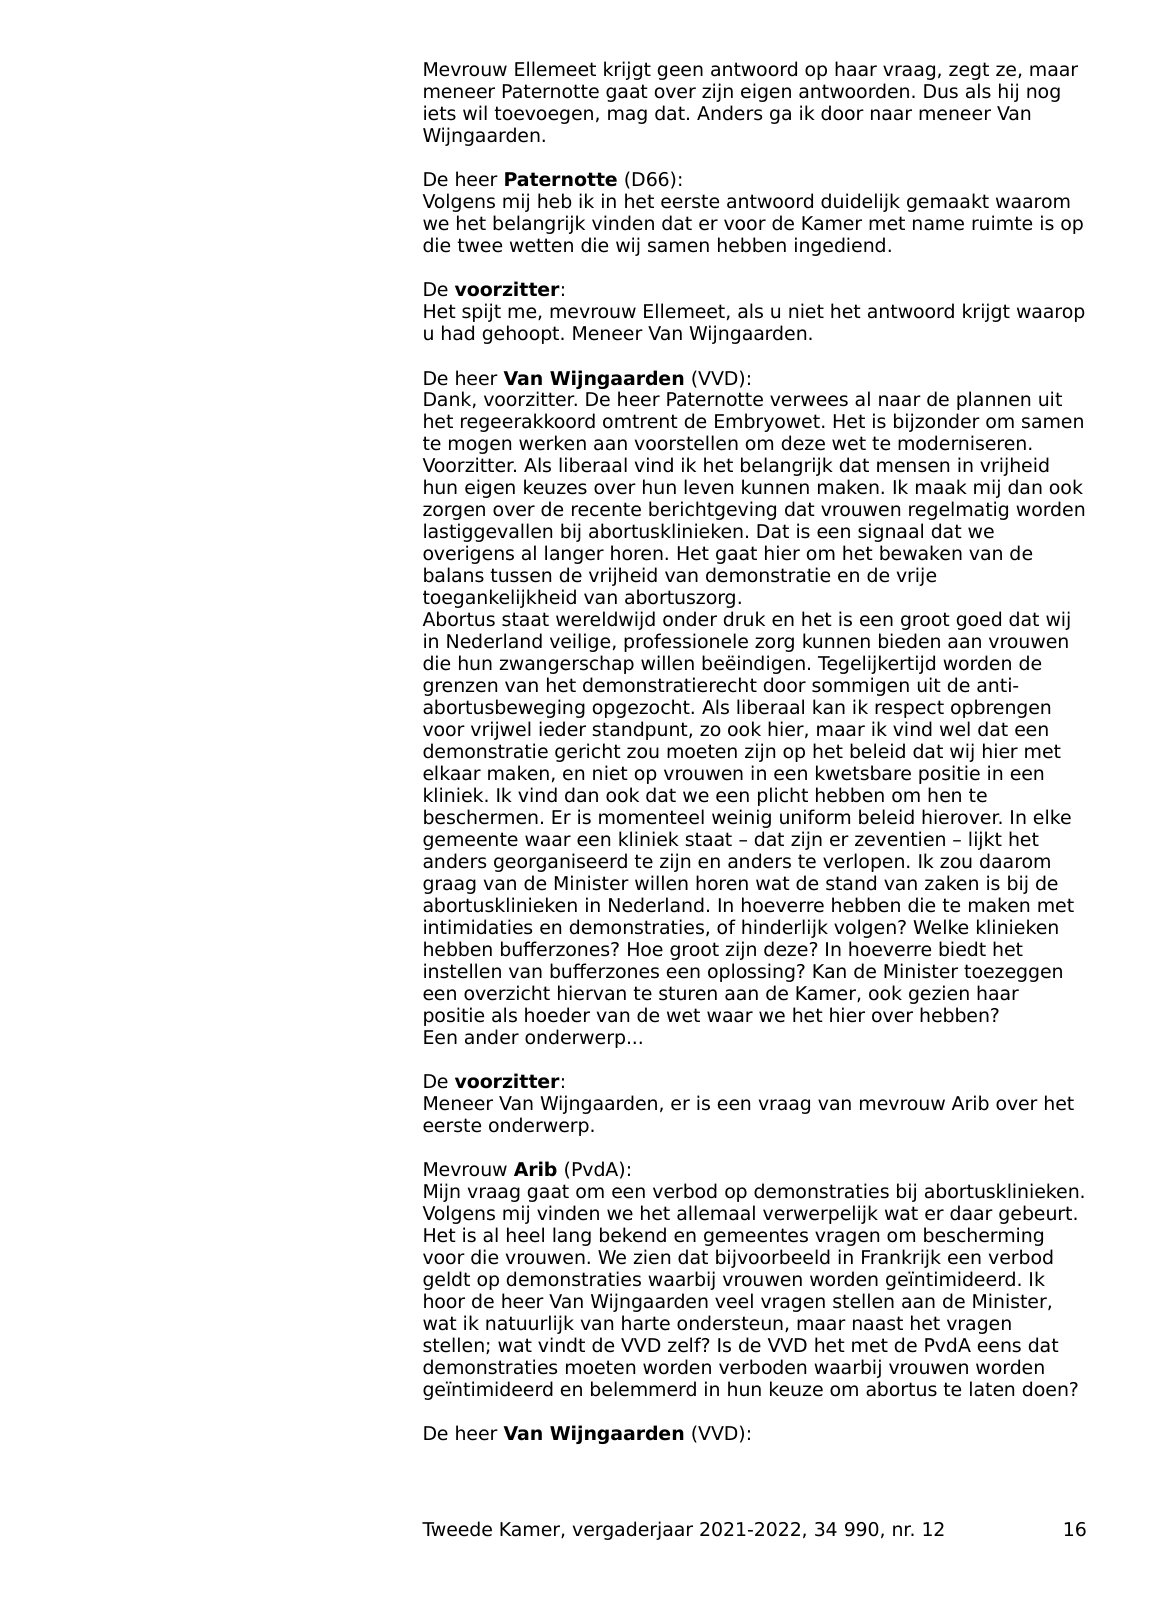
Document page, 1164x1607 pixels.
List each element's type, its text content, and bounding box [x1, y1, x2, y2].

text Mevrouw Ellemeet krijgt geen antwoord op haar vraag, zegt ze, maar meneer Paternotte gaat over zijn eigen antwoorden. Dus als hij nog iets wil toevoegen, mag dat. Anders ga ik door naar meneer Van Wijngaarden. [422, 59, 1087, 147]
text Meneer Van Wijngaarden, er is een vraag van mevrouw Arib over het eerste onderwerp. [422, 1093, 1087, 1137]
text De heer Van Wijngaarden (VVD): [422, 1423, 1087, 1445]
text Een ander onderwerp... [422, 1027, 1087, 1049]
text De voorzitter: [422, 1071, 1087, 1093]
text Het spijt me, mevrouw Ellemeet, als u niet het antwoord krijgt waarop u had gehoopt. Meneer Van Wijngaarden. [422, 301, 1087, 345]
text Dank, voorzitter. De heer Paternotte verwees al naar de plannen uit het regeerakkoord omtrent de Embryowet. Het is bijzonder om samen te mogen werken aan voorstellen om deze wet te moderniseren. [422, 389, 1087, 455]
text De voorzitter: [422, 279, 1087, 301]
text Volgens mij heb ik in het eerste antwoord duidelijk gemaakt waarom we het belangrijk vinden dat er voor de Kamer met name ruimte is op die twee wetten die wij samen hebben ingediend. [422, 191, 1087, 257]
text Mevrouw Arib (PvdA): [422, 1159, 1087, 1181]
text Voorzitter. Als liberaal vind ik het belangrijk dat mensen in vrijheid hun eigen keuzes over hun leven kunnen maken. Ik maak mij dan ook zorgen over de recente berichtgeving dat vrouwen regelmatig worden lastiggevallen bij abortusklinieken. Dat is een signaal dat we overigens al langer horen. Het gaat hier om het bewaken van de balans tussen de vrijheid van demonstratie en de vrije toegankelijkheid van abortuszorg. [422, 455, 1087, 609]
text Abortus staat wereldwijd onder druk en het is een groot goed dat wij in Nederland veilige, professionele zorg kunnen bieden aan vrouwen die hun zwangerschap willen beëindigen. Tegelijkertijd worden de grenzen van het demonstratierecht door sommigen uit de anti-abortusbeweging opgezocht. Als liberaal kan ik respect opbrengen voor vrijwel ieder standpunt, zo ook hier, maar ik vind wel dat een demonstratie gericht zou moeten zijn op het beleid dat wij hier met elkaar maken, en niet op vrouwen in een kwetsbare positie in een kliniek. Ik vind dan ook dat we een plicht hebben om hen te beschermen. Er is momenteel weinig uniform beleid hierover. In elke gemeente waar een kliniek staat – dat zijn er zeventien – lijkt het anders georganiseerd te zijn en anders te verlopen. Ik zou daarom graag van de Minister willen horen wat de stand van zaken is bij de abortusklinieken in Nederland. In hoeverre hebben die te maken met intimidaties en demonstraties, of hinderlijk volgen? Welke klinieken hebben bufferzones? Hoe groot zijn deze? In hoeverre biedt het instellen van bufferzones een oplossing? Kan de Minister toezeggen een overzicht hiervan te sturen aan de Kamer, ook gezien haar positie als hoeder van de wet waar we het hier over hebben? [422, 609, 1087, 1027]
text De heer Van Wijngaarden (VVD): [422, 367, 1087, 389]
text Mijn vraag gaat om een verbod op demonstraties bij abortusklinieken. Volgens mij vinden we het allemaal verwerpelijk wat er daar gebeurt. Het is al heel lang bekend en gemeentes vragen om bescherming voor die vrouwen. We zien dat bijvoorbeeld in Frankrijk een verbod geldt op demonstraties waarbij vrouwen worden geïntimideerd. Ik hoor de heer Van Wijngaarden veel vragen stellen aan de Minister, wat ik natuurlijk van harte ondersteun, maar naast het vragen stellen; wat vindt de VVD zelf? Is de VVD het met de PvdA eens dat demonstraties moeten worden verboden waarbij vrouwen worden geïntimideerd en belemmerd in hun keuze om abortus te laten doen? [422, 1181, 1087, 1401]
text De heer Paternotte (D66): [422, 169, 1087, 191]
